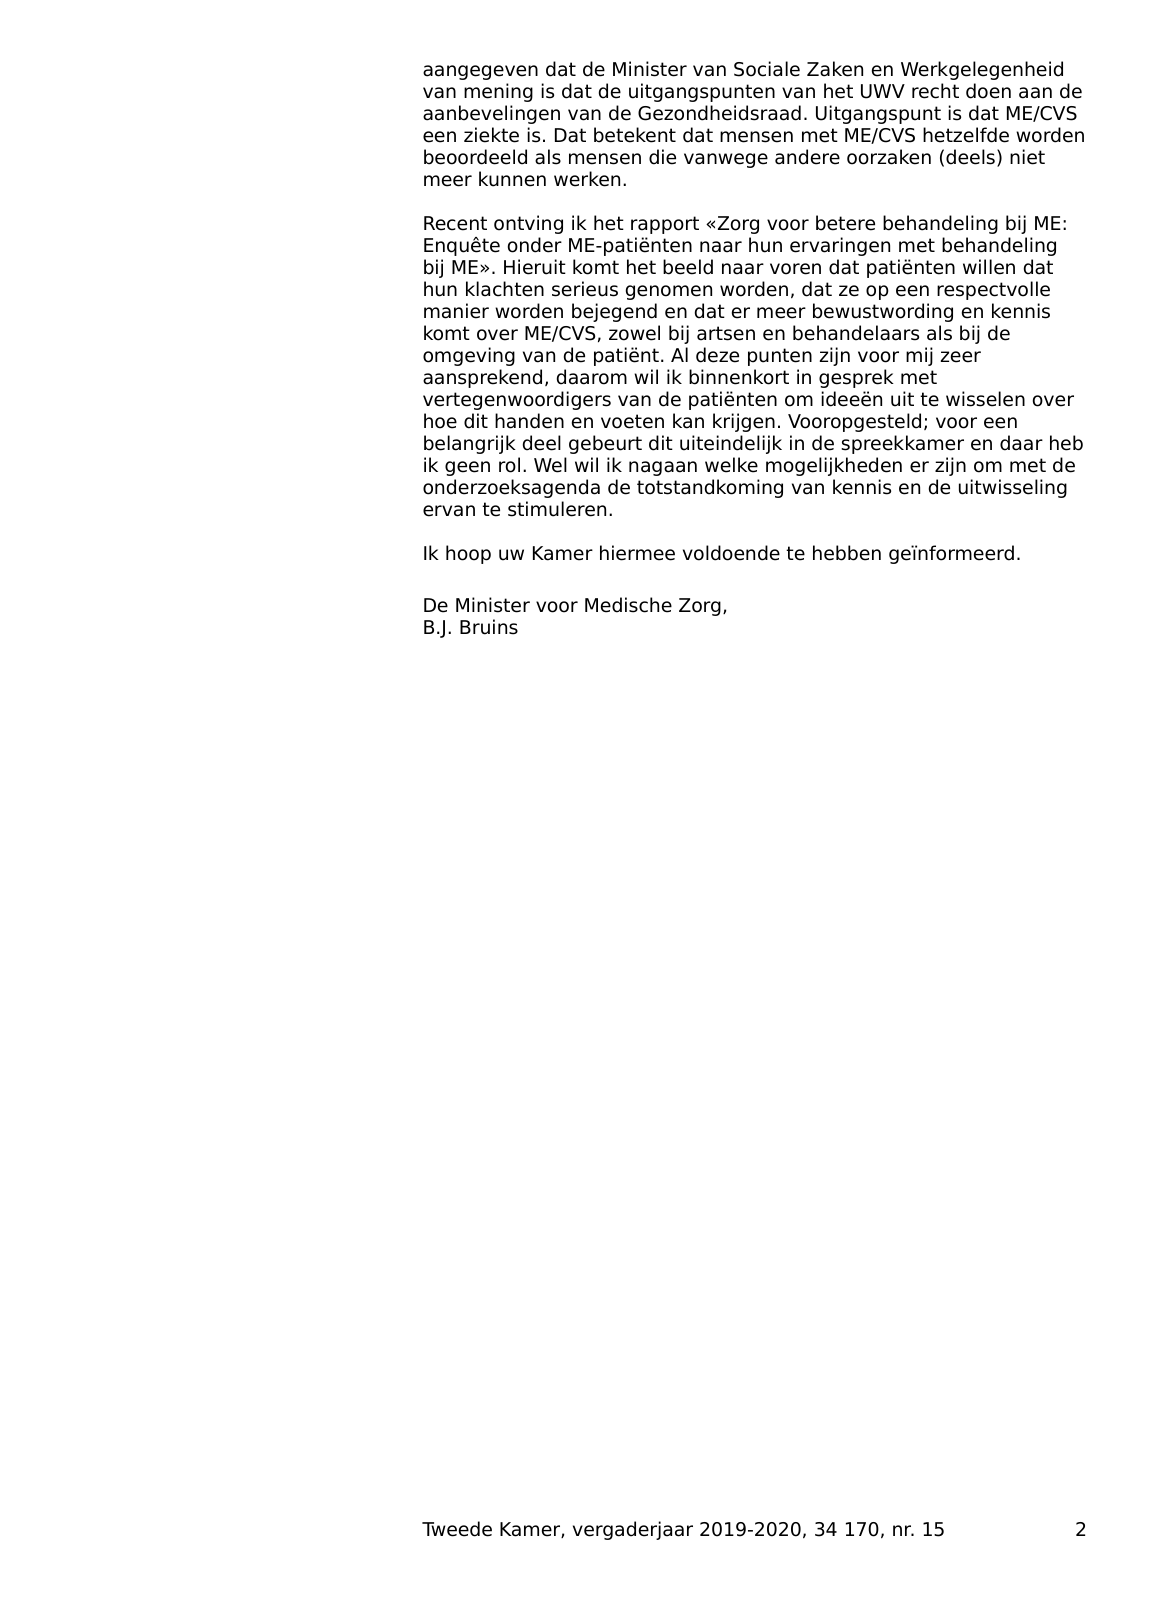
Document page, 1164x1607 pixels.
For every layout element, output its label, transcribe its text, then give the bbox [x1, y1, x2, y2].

text De Minister voor Medische Zorg, B.J. Bruins [422, 595, 1087, 639]
text Ik hoop uw Kamer hiermee voldoende te hebben geïnformeerd. [422, 543, 1087, 565]
text aangegeven dat de Minister van Sociale Zaken en Werkgelegenheid van mening is dat de uitgangspunten van het UWV recht doen aan de aanbevelingen van de Gezondheidsraad. Uitgangspunt is dat ME/CVS een ziekte is. Dat betekent dat mensen met ME/CVS hetzelfde worden beoordeeld als mensen die vanwege andere oorzaken (deels) niet meer kunnen werken. [422, 59, 1087, 191]
text Recent ontving ik het rapport «Zorg voor betere behandeling bij ME: Enquête onder ME-patiënten naar hun ervaringen met behandeling bij ME». Hieruit komt het beeld naar voren dat patiënten willen dat hun klachten serieus genomen worden, dat ze op een respectvolle manier worden bejegend en dat er meer bewustwording en kennis komt over ME/CVS, zowel bij artsen en behandelaars als bij de omgeving van de patiënt. Al deze punten zijn voor mij zeer aansprekend, daarom wil ik binnenkort in gesprek met vertegenwoordigers van de patiënten om ideeën uit te wisselen over hoe dit handen en voeten kan krijgen. Vooropgesteld; voor een belangrijk deel gebeurt dit uiteindelijk in de spreekkamer en daar heb ik geen rol. Wel wil ik nagaan welke mogelijkheden er zijn om met de onderzoeksagenda de totstandkoming van kennis en de uitwisseling ervan te stimuleren. [422, 213, 1087, 521]
